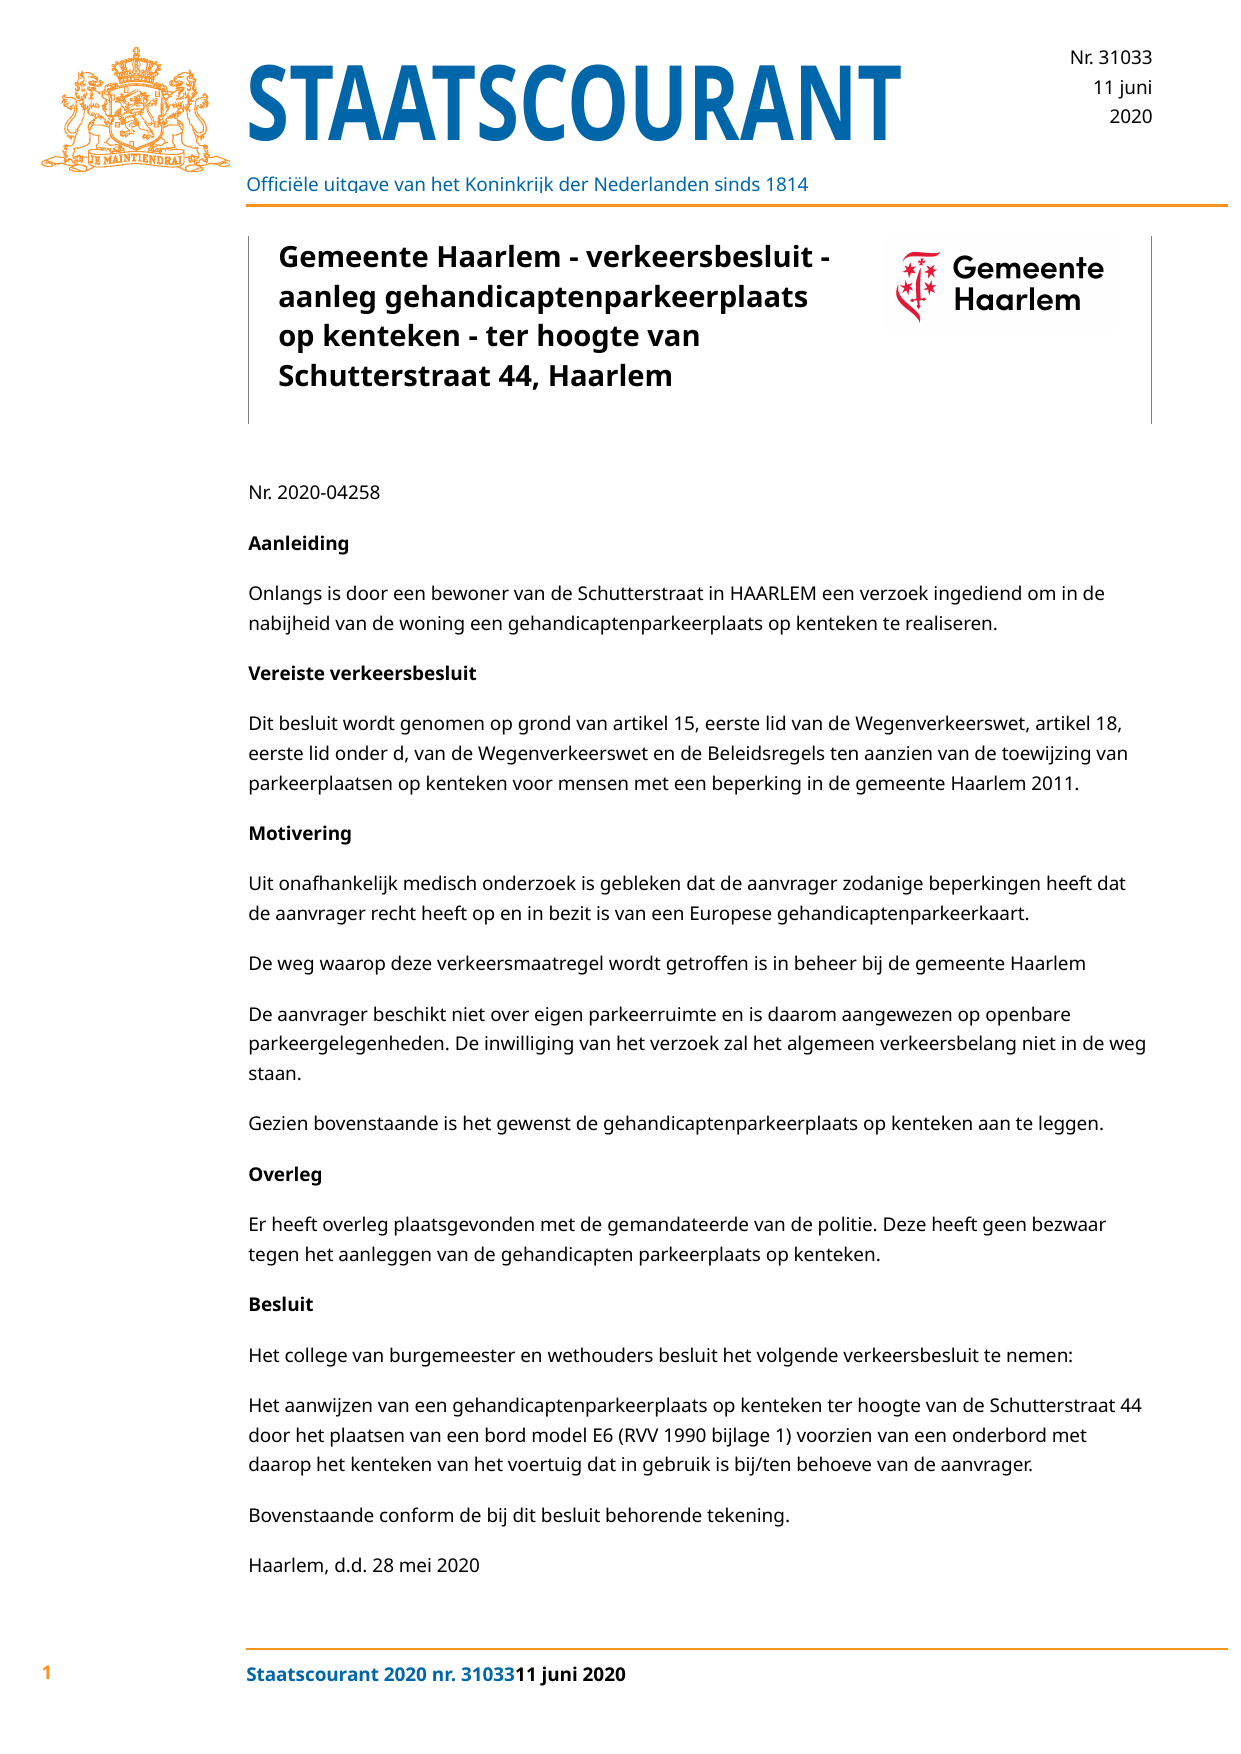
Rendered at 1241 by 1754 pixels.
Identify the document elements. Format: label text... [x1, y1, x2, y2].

text Vereiste verkeersbesluit [248, 660, 1152, 686]
text Aanleiding [248, 530, 1152, 556]
text Er heeft overleg plaatsgevonden met de gemandateerde van de politie. Deze heeft geen bezwaar tegen het aanleggen van de gehandicapten parkeerplaats op kenteken. [248, 1211, 1152, 1267]
text Gezien bovenstaande is het gewenst de gehandicaptenparkeerplaats op kenteken aan te leggen. [248, 1111, 1152, 1136]
text Motivering [248, 820, 1152, 846]
picture [41, 47, 231, 172]
picture [882, 236, 1119, 331]
text Het college van burgemeester en wethouders besluit het volgende verkeersbesluit te nemen: [248, 1342, 1152, 1368]
text De aanvrager beschikt niet over eigen parkeerruimte en is daarom aangewezen op openbare parkeergelegenheden. De inwilliging van het verzoek zal het algemeen verkeersbelang niet in de weg staan. [248, 1001, 1152, 1086]
table_header Gemeente Haarlem - verkeersbesluit - aanleg gehandicaptenparkeerplaats op kenteken - ter hoogte van Schutterstraat 44, Haarlem [249, 236, 850, 424]
text Nr. 2020-04258 [248, 479, 1152, 505]
text Uit onafhankelijk medisch onderzoek is gebleken dat de aanvrager zodanige beperkingen heeft dat de aanvrager recht heeft op en in bezit is van een Europese gehandicaptenparkeerkaart. [248, 871, 1152, 926]
text Bovenstaande conform de bij dit besluit behorende tekening. [248, 1502, 1152, 1528]
text Dit besluit wordt genomen op grond van artikel 15, eerste lid van de Wegenverkeerswet, artikel 18, eerste lid onder d, van de Wegenverkeerswet en de Beleidsregels ten aanzien van de toewijzing van parkeerplaatsen op kenteken voor mensen met een beperking in de gemeente Haarlem 2011. [248, 711, 1152, 796]
text Haarlem, d.d. 28 mei 2020 [248, 1552, 1152, 1578]
text Onlangs is door een bewoner van de Schutterstraat in HAARLEM een verzoek ingediend om in de nabijheid van de woning een gehandicaptenparkeerplaats op kenteken te realiseren. [248, 580, 1152, 636]
text Overleg [248, 1161, 1152, 1187]
table_header [850, 236, 1151, 424]
text Het aanwijzen van een gehandicaptenparkeerplaats op kenteken ter hoogte van de Schutterstraat 44 door het plaatsen van een bord model E6 (RVV 1990 bijlage 1) voorzien van een onderbord met daarop het kenteken van het voertuig dat in gebruik is bij/ten behoeve van de aanvrager. [248, 1392, 1152, 1477]
text Besluit [248, 1291, 1152, 1317]
text De weg waarop deze verkeersmaatregel wordt getroffen is in beheer bij de gemeente Haarlem [248, 951, 1152, 976]
